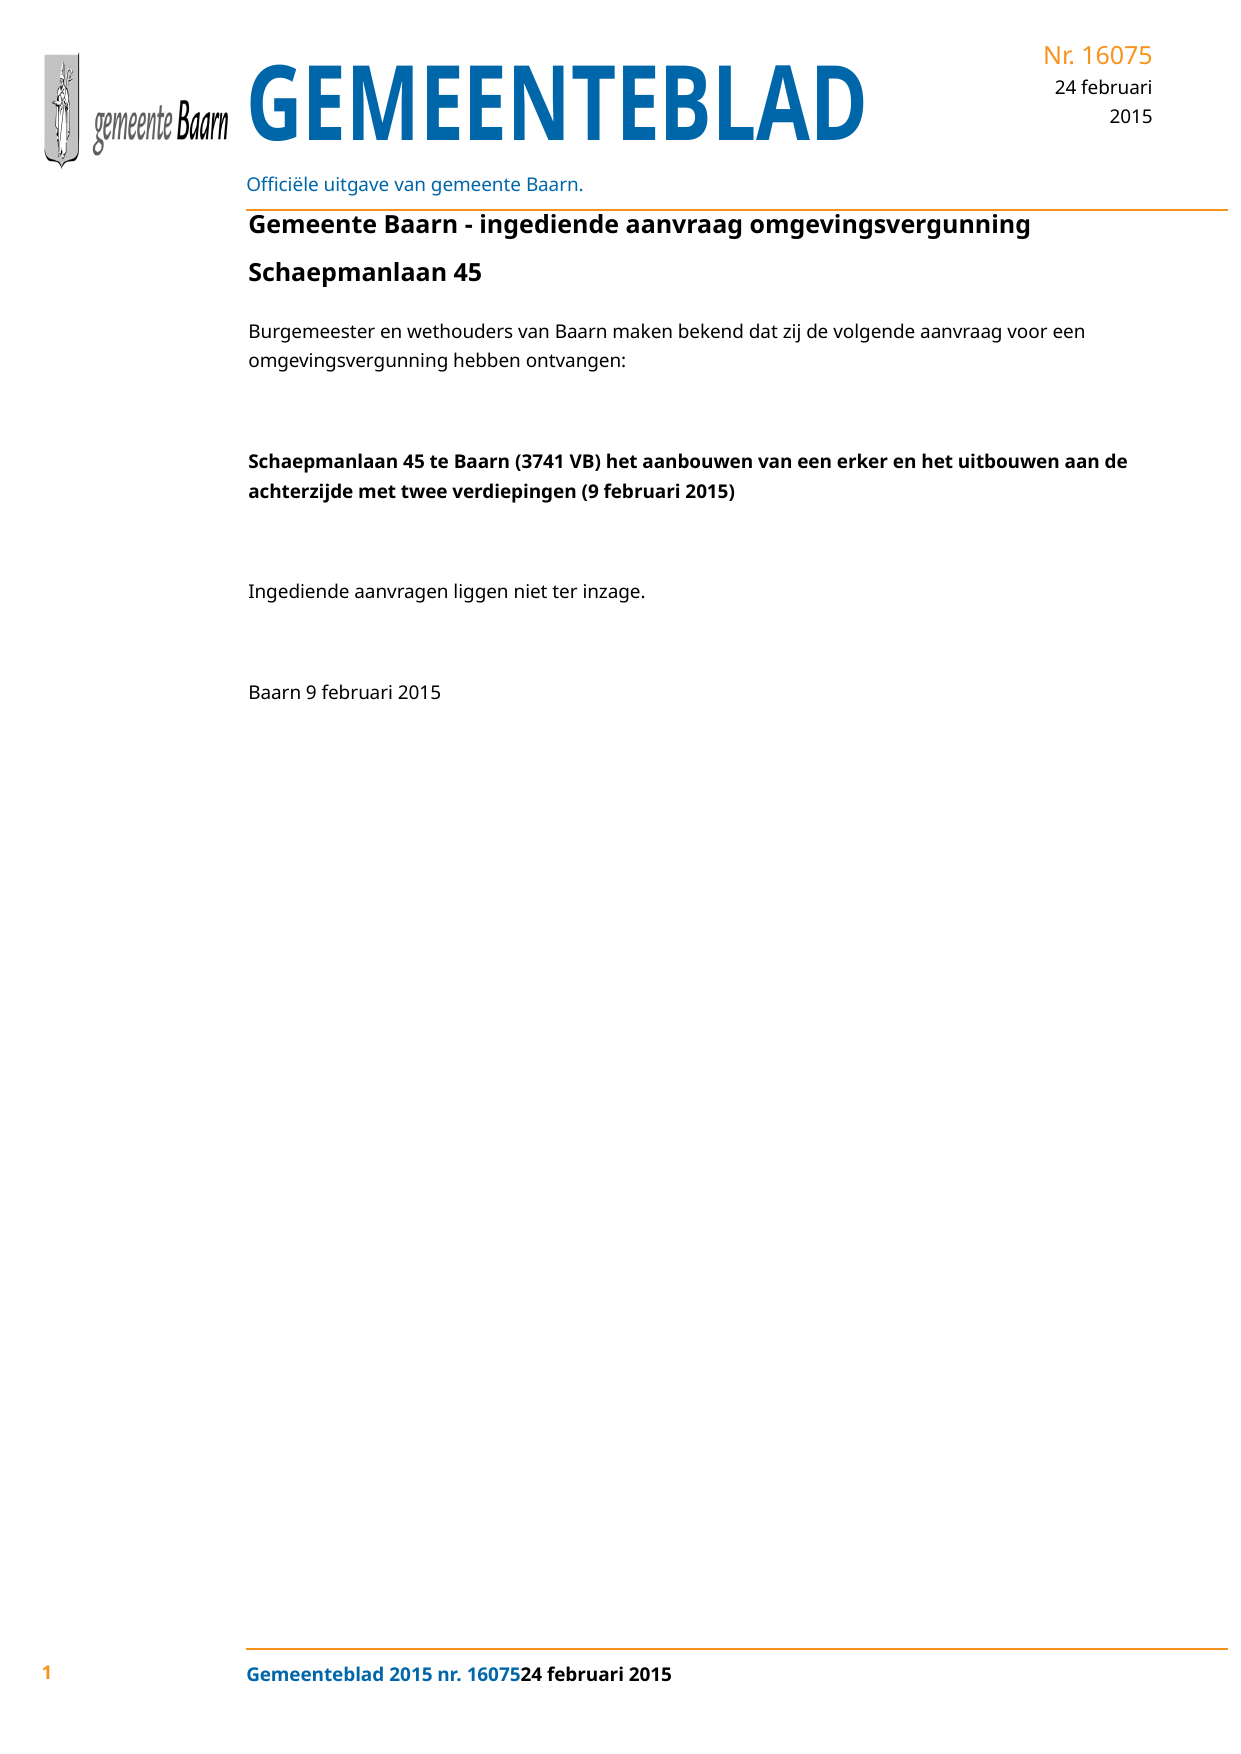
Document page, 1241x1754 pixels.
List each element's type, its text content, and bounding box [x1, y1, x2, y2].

text Gemeente Baarn - ingediende aanvraag omgevingsvergunning Schaepmanlaan 45 [248, 211, 1152, 288]
text Burgemeester en wethouders van Baarn maken bekend dat zij de volgende aanvraag voor een omgevingsvergunning hebben ontvangen: [248, 318, 1152, 373]
text Baarn 9 februari 2015 [248, 679, 1152, 705]
text Schaepmanlaan 45 te Baarn (3741 VB) het aanbouwen van een erker en het uitbouwen aan de achterzijde met twee verdiepingen (9 februari 2015) [248, 448, 1152, 504]
picture [41, 47, 231, 172]
text Ingediende aanvragen liggen niet ter inzage. [248, 579, 1152, 604]
